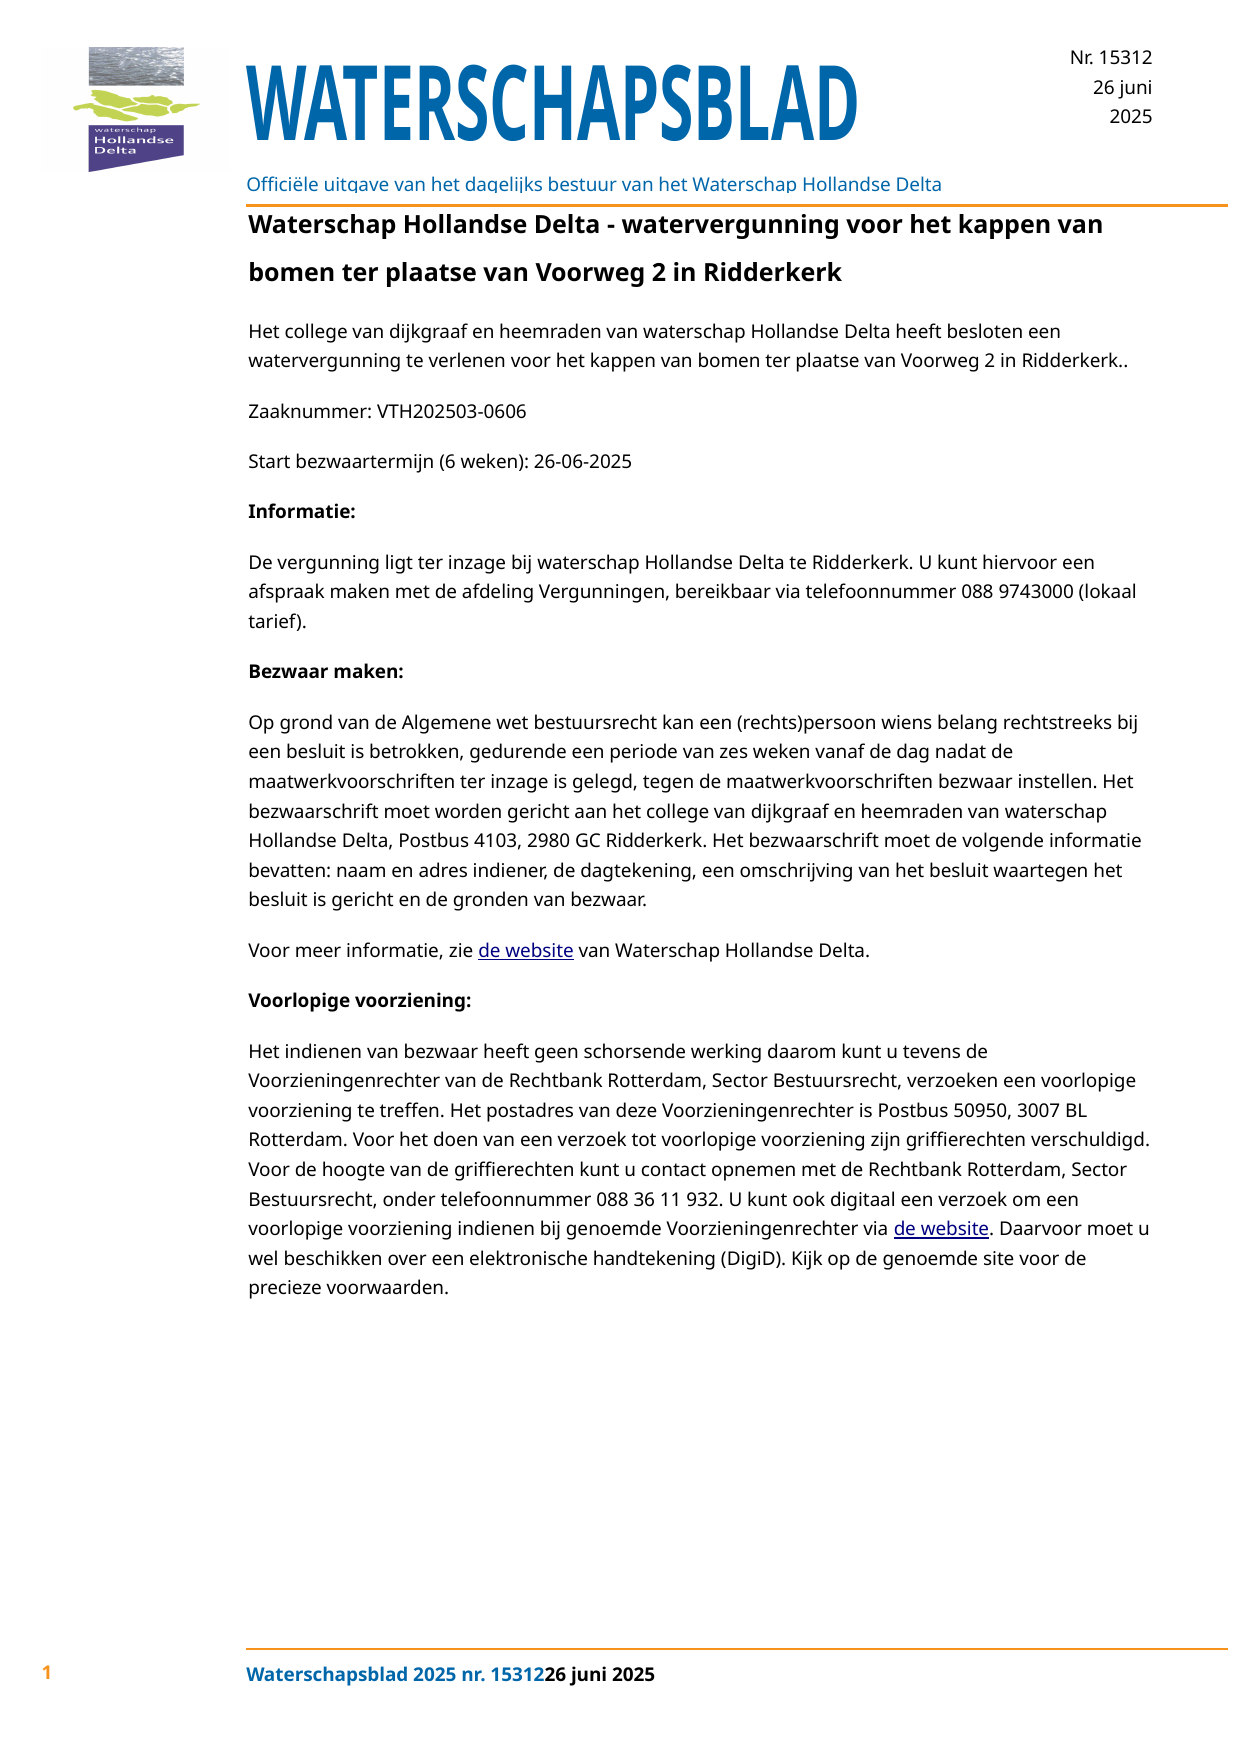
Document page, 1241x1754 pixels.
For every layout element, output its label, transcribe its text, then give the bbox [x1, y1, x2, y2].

text Op grond van de Algemene wet bestuursrecht kan een (rechts)persoon wiens belang rechtstreeks bij een besluit is betrokken, gedurende een periode van zes weken vanaf de dag nadat de maatwerkvoorschriften ter inzage is gelegd, tegen de maatwerkvoorschriften bezwaar instellen. Het bezwaarschrift moet worden gericht aan het college van dijkgraaf en heemraden van waterschap Hollandse Delta, Postbus 4103, 2980 GC Ridderkerk. Het bezwaarschrift moet de volgende informatie bevatten: naam en adres indiener, de dagtekening, een omschrijving van het besluit waartegen het besluit is gericht en de gronden van bezwaar. [248, 709, 1152, 912]
text Het college van dijkgraaf en heemraden van waterschap Hollandse Delta heeft besloten een watervergunning te verlenen voor het kappen van bomen ter plaatse van Voorweg 2 in Ridderkerk.. [248, 318, 1152, 373]
text Voorlopige voorziening: [248, 987, 1152, 1013]
text Waterschap Hollandse Delta - watervergunning voor het kappen van bomen ter plaatse van Voorweg 2 in Ridderkerk [248, 207, 1152, 288]
text Start bezwaartermijn (6 weken): 26-06-2025 [248, 448, 1152, 474]
text Bezwaar maken: [248, 659, 1152, 684]
text Zaaknummer: VTH202503-0606 [248, 398, 1152, 424]
text De vergunning ligt ter inzage bij waterschap Hollandse Delta te Ridderkerk. U kunt hiervoor een afspraak maken met de afdeling Vergunningen, bereikbaar via telefoonnummer 088 9743000 (lokaal tarief). [248, 549, 1152, 634]
text Het indienen van bezwaar heeft geen schorsende werking daarom kunt u tevens de Voorzieningenrechter van de Rechtbank Rotterdam, Sector Bestuursrecht, verzoeken een voorlopige voorziening te treffen. Het postadres van deze Voorzieningenrechter is Postbus 50950, 3007 BL Rotterdam. Voor het doen van een verzoek tot voorlopige voorziening zijn griffierechten verschuldigd. Voor de hoogte van de griffierechten kunt u contact opnemen met de Rechtbank Rotterdam, Sector Bestuursrecht, onder telefoonnummer 088 36 11 932. U kunt ook digitaal een verzoek om een voorlopige voorziening indienen bij genoemde Voorzieningenrechter via de website. Daarvoor moet u wel beschikken over een elektronische handtekening (DigiD). Kijk op de genoemde site voor de precieze voorwaarden. [248, 1038, 1152, 1300]
text Voor meer informatie, zie de website van Waterschap Hollandse Delta. [248, 937, 1152, 963]
picture [41, 47, 231, 172]
text Informatie: [248, 499, 1152, 524]
